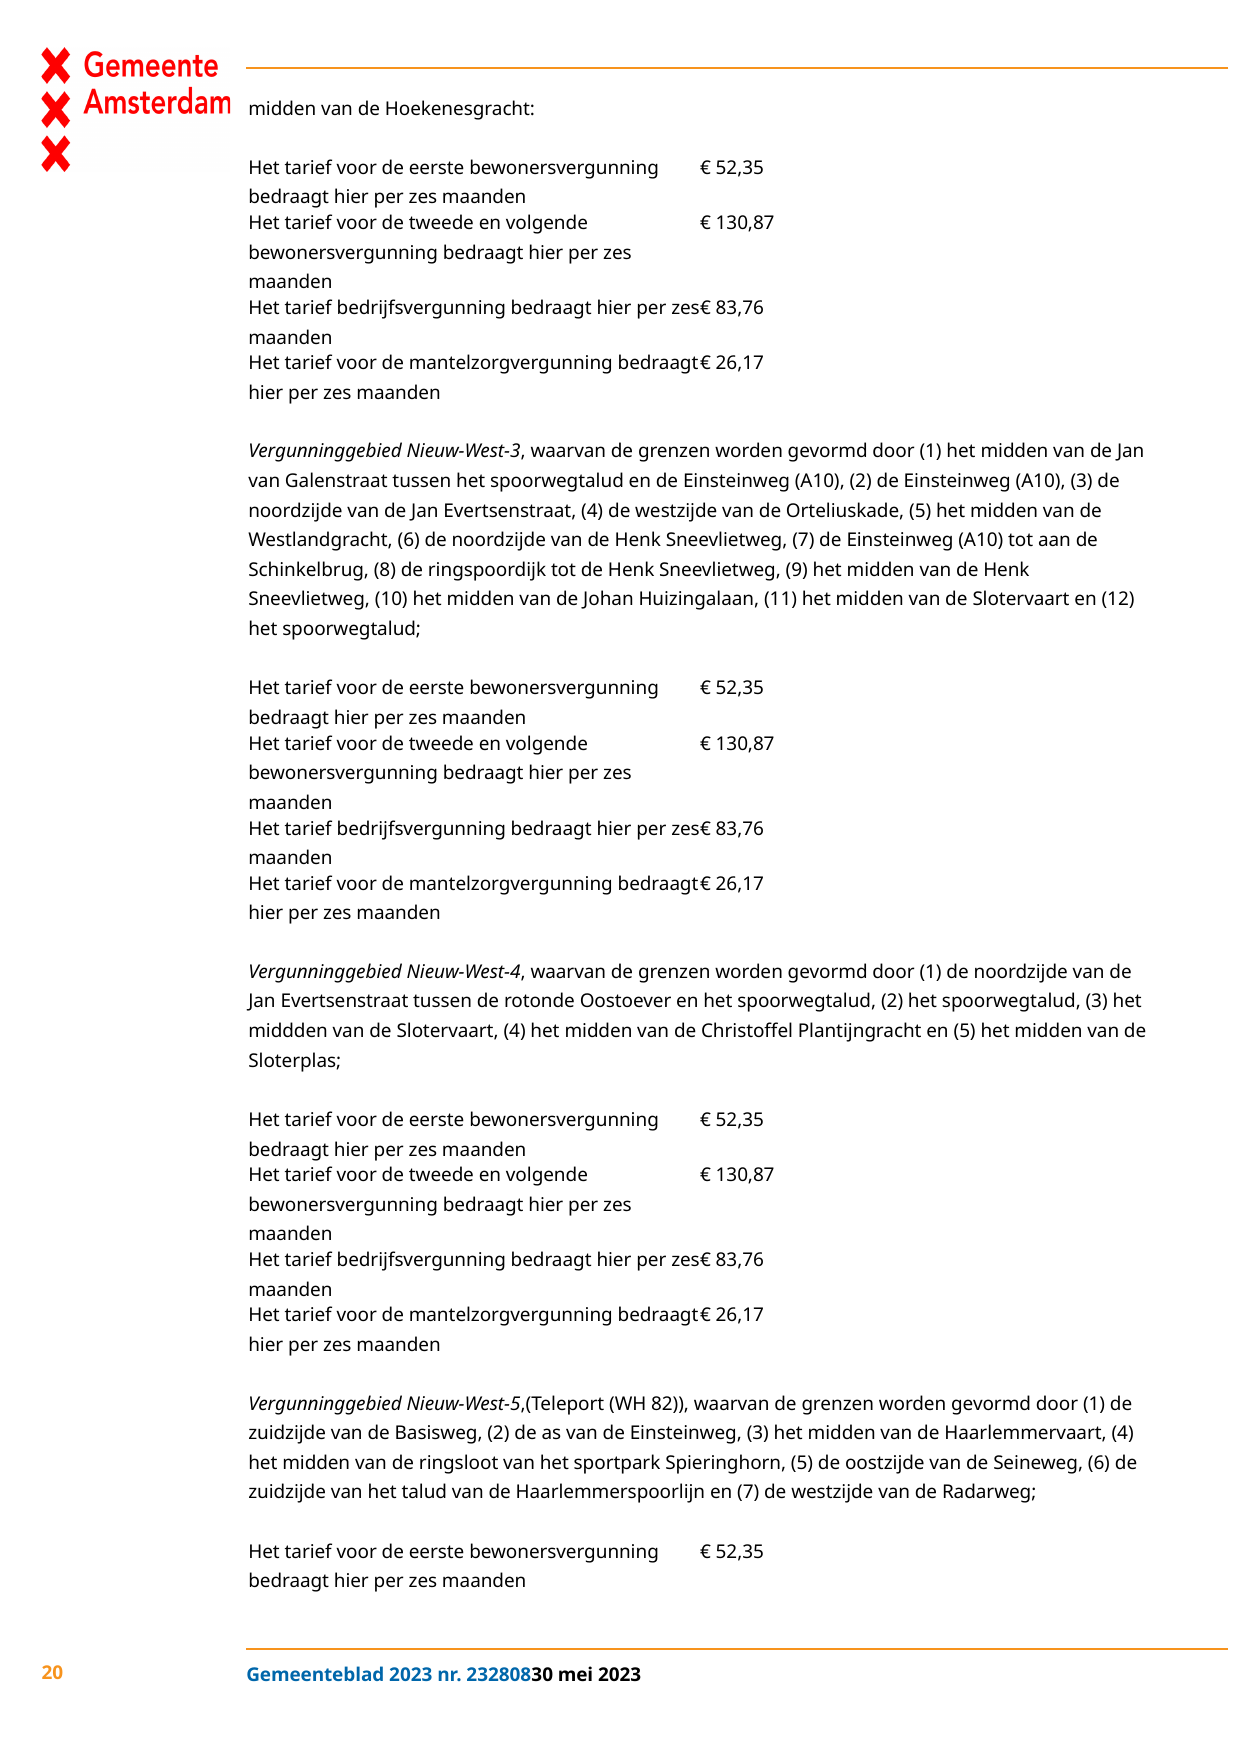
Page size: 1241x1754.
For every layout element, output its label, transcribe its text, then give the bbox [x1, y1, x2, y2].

table_cell Het tarief voor de mantelzorgvergunning bedraagt hier per zes maanden [248, 1302, 700, 1357]
table_cell Het tarief voor de mantelzorgvergunning bedraagt hier per zes maanden [248, 870, 700, 925]
table_header Het tarief voor de eerste bewonersvergunning bedraagt hier per zes maanden [248, 675, 700, 730]
table_header Het tarief voor de eerste bewonersvergunning bedraagt hier per zes maanden [248, 1106, 700, 1161]
table_cell Het tarief voor de tweede en volgende bewonersvergunning bedraagt hier per zes maanden [248, 730, 700, 815]
table_cell € 26,17 [700, 870, 1152, 925]
text Vergunninggebied Nieuw-West-5,(Teleport (WH 82)), waarvan de grenzen worden gevormd door (1) de zuidzijde van de Basisweg, (2) de as van de Einsteinweg, (3) het midden van de Haarlemmervaart, (4) het midden van de ringsloot van het sportpark Spieringhorn, (5) de oostzijde van de Seineweg, (6) de zuidzijde van het talud van de Haarlemmerspoorlijn en (7) de westzijde van de Radarweg; [248, 1390, 1152, 1504]
table_header € 52,35 [700, 1538, 1152, 1593]
table_header Het tarief voor de eerste bewonersvergunning bedraagt hier per zes maanden [248, 1538, 700, 1593]
table_header € 52,35 [700, 675, 1152, 730]
table_cell € 130,87 [700, 1161, 1152, 1246]
table_cell Het tarief bedrijfsvergunning bedraagt hier per zes maanden [248, 294, 700, 349]
table_cell € 83,76 [700, 815, 1152, 870]
table_cell € 26,17 [700, 1302, 1152, 1357]
table_cell € 26,17 [700, 350, 1152, 405]
table_header € 52,35 [700, 1106, 1152, 1161]
table_cell Het tarief voor de mantelzorgvergunning bedraagt hier per zes maanden [248, 350, 700, 405]
table_cell € 83,76 [700, 1246, 1152, 1302]
table_header € 52,35 [700, 154, 1152, 209]
table_cell € 130,87 [700, 209, 1152, 294]
table_cell Het tarief bedrijfsvergunning bedraagt hier per zes maanden [248, 815, 700, 870]
table_cell € 130,87 [700, 730, 1152, 815]
table_cell Het tarief bedrijfsvergunning bedraagt hier per zes maanden [248, 1246, 700, 1302]
table_cell Het tarief voor de tweede en volgende bewonersvergunning bedraagt hier per zes maanden [248, 1161, 700, 1246]
table_cell € 83,76 [700, 294, 1152, 349]
table_header Het tarief voor de eerste bewonersvergunning bedraagt hier per zes maanden [248, 154, 700, 209]
text Vergunninggebied Nieuw-West-3, waarvan de grenzen worden gevormd door (1) het midden van de Jan van Galenstraat tussen het spoorwegtalud en de Einsteinweg (A10), (2) de Einsteinweg (A10), (3) de noordzijde van de Jan Evertsenstraat, (4) de westzijde van de Orteliuskade, (5) het midden van de Westlandgracht, (6) de noordzijde van de Henk Sneevlietweg, (7) de Einsteinweg (A10) tot aan de Schinkelbrug, (8) de ringspoordijk tot de Henk Sneevlietweg, (9) het midden van de Henk Sneevlietweg, (10) het midden van de Johan Huizingalaan, (11) het midden van de Slotervaart en (12) het spoorwegtalud; [248, 438, 1152, 641]
picture [41, 47, 231, 172]
text Vergunninggebied Nieuw-West-4, waarvan de grenzen worden gevormd door (1) de noordzijde van de Jan Evertsenstraat tussen de rotonde Oostoever en het spoorwegtalud, (2) het spoorwegtalud, (3) het middden van de Slotervaart, (4) het midden van de Christoffel Plantijngracht en (5) het midden van de Sloterplas; [248, 958, 1152, 1073]
table_cell Het tarief voor de tweede en volgende bewonersvergunning bedraagt hier per zes maanden [248, 209, 700, 294]
text midden van de Hoekenesgracht: [248, 95, 1152, 121]
